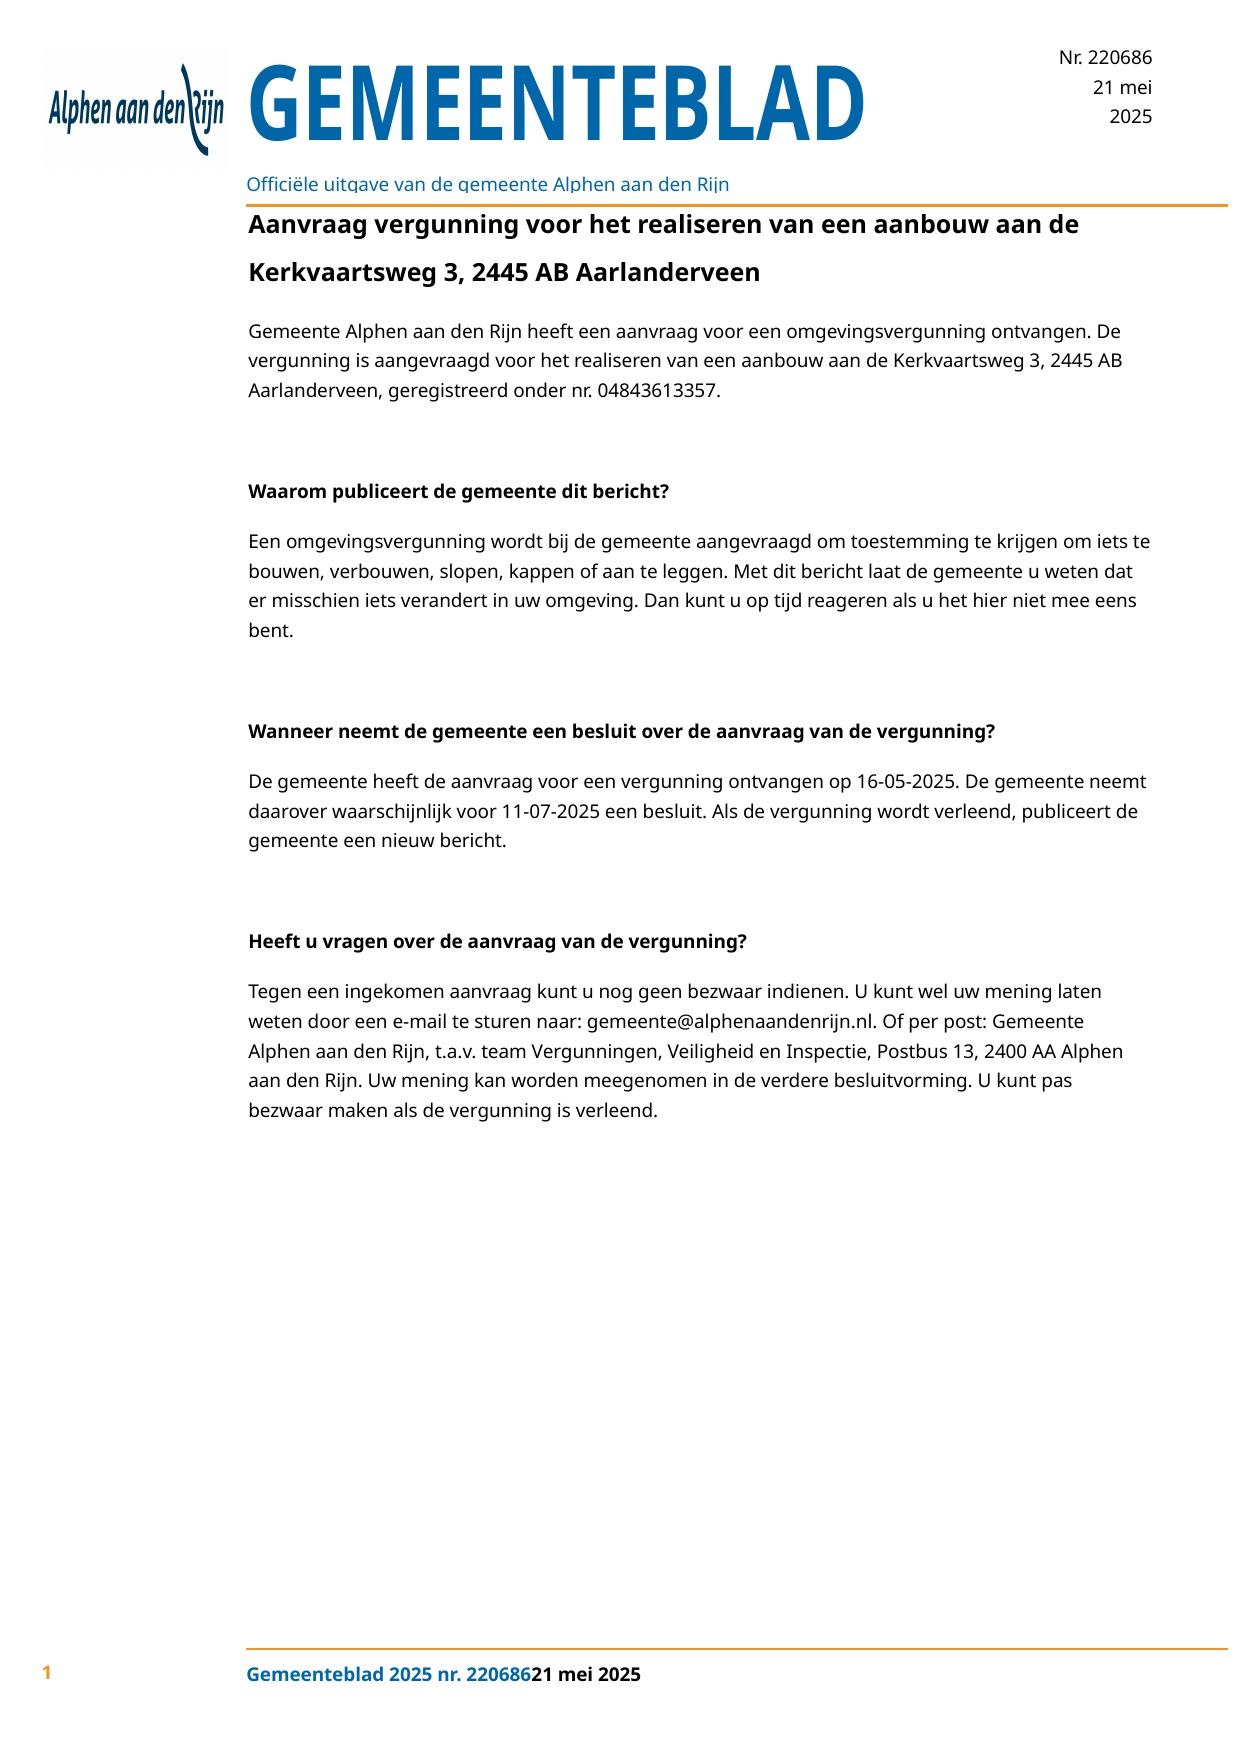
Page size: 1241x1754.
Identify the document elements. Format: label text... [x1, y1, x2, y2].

text De gemeente heeft de aanvraag voor een vergunning ontvangen op 16-05-2025. De gemeente neemt daarover waarschijnlijk voor 11-07-2025 een besluit. Als de vergunning wordt verleend, publiceert de gemeente een nieuw bericht. [248, 768, 1152, 853]
text Gemeente Alphen aan den Rijn heeft een aanvraag voor een omgevingsvergunning ontvangen. De vergunning is aangevraagd voor het realiseren van een aanbouw aan de Kerkvaartsweg 3, 2445 AB Aarlanderveen, geregistreerd onder nr. 04843613357. [248, 318, 1152, 403]
picture [41, 47, 231, 172]
text Wanneer neemt de gemeente een besluit over de aanvraag van de vergunning? [248, 718, 1152, 744]
text Heeft u vragen over de aanvraag van de vergunning? [248, 928, 1152, 954]
text Tegen een ingekomen aanvraag kunt u nog geen bezwaar indienen. U kunt wel uw mening laten weten door een e-mail te sturen naar: gemeente@alphenaandenrijn.nl. Of per post: Gemeente Alphen aan den Rijn, t.a.v. team Vergunningen, Veiligheid en Inspectie, Postbus 13, 2400 AA Alphen aan den Rijn. Uw mening kan worden meegenomen in de verdere besluitvorming. U kunt pas bezwaar maken als de vergunning is verleend. [248, 979, 1152, 1123]
text Een omgevingsvergunning wordt bij de gemeente aangevraagd om toestemming te krijgen om iets te bouwen, verbouwen, slopen, kappen of aan te leggen. Met dit bericht laat de gemeente u weten dat er misschien iets verandert in uw omgeving. Dan kunt u op tijd reageren als u het hier niet mee eens bent. [248, 528, 1152, 643]
text Waarom publiceert de gemeente dit bericht? [248, 478, 1152, 504]
text Aanvraag vergunning voor het realiseren van een aanbouw aan de Kerkvaartsweg 3, 2445 AB Aarlanderveen [248, 207, 1152, 288]
